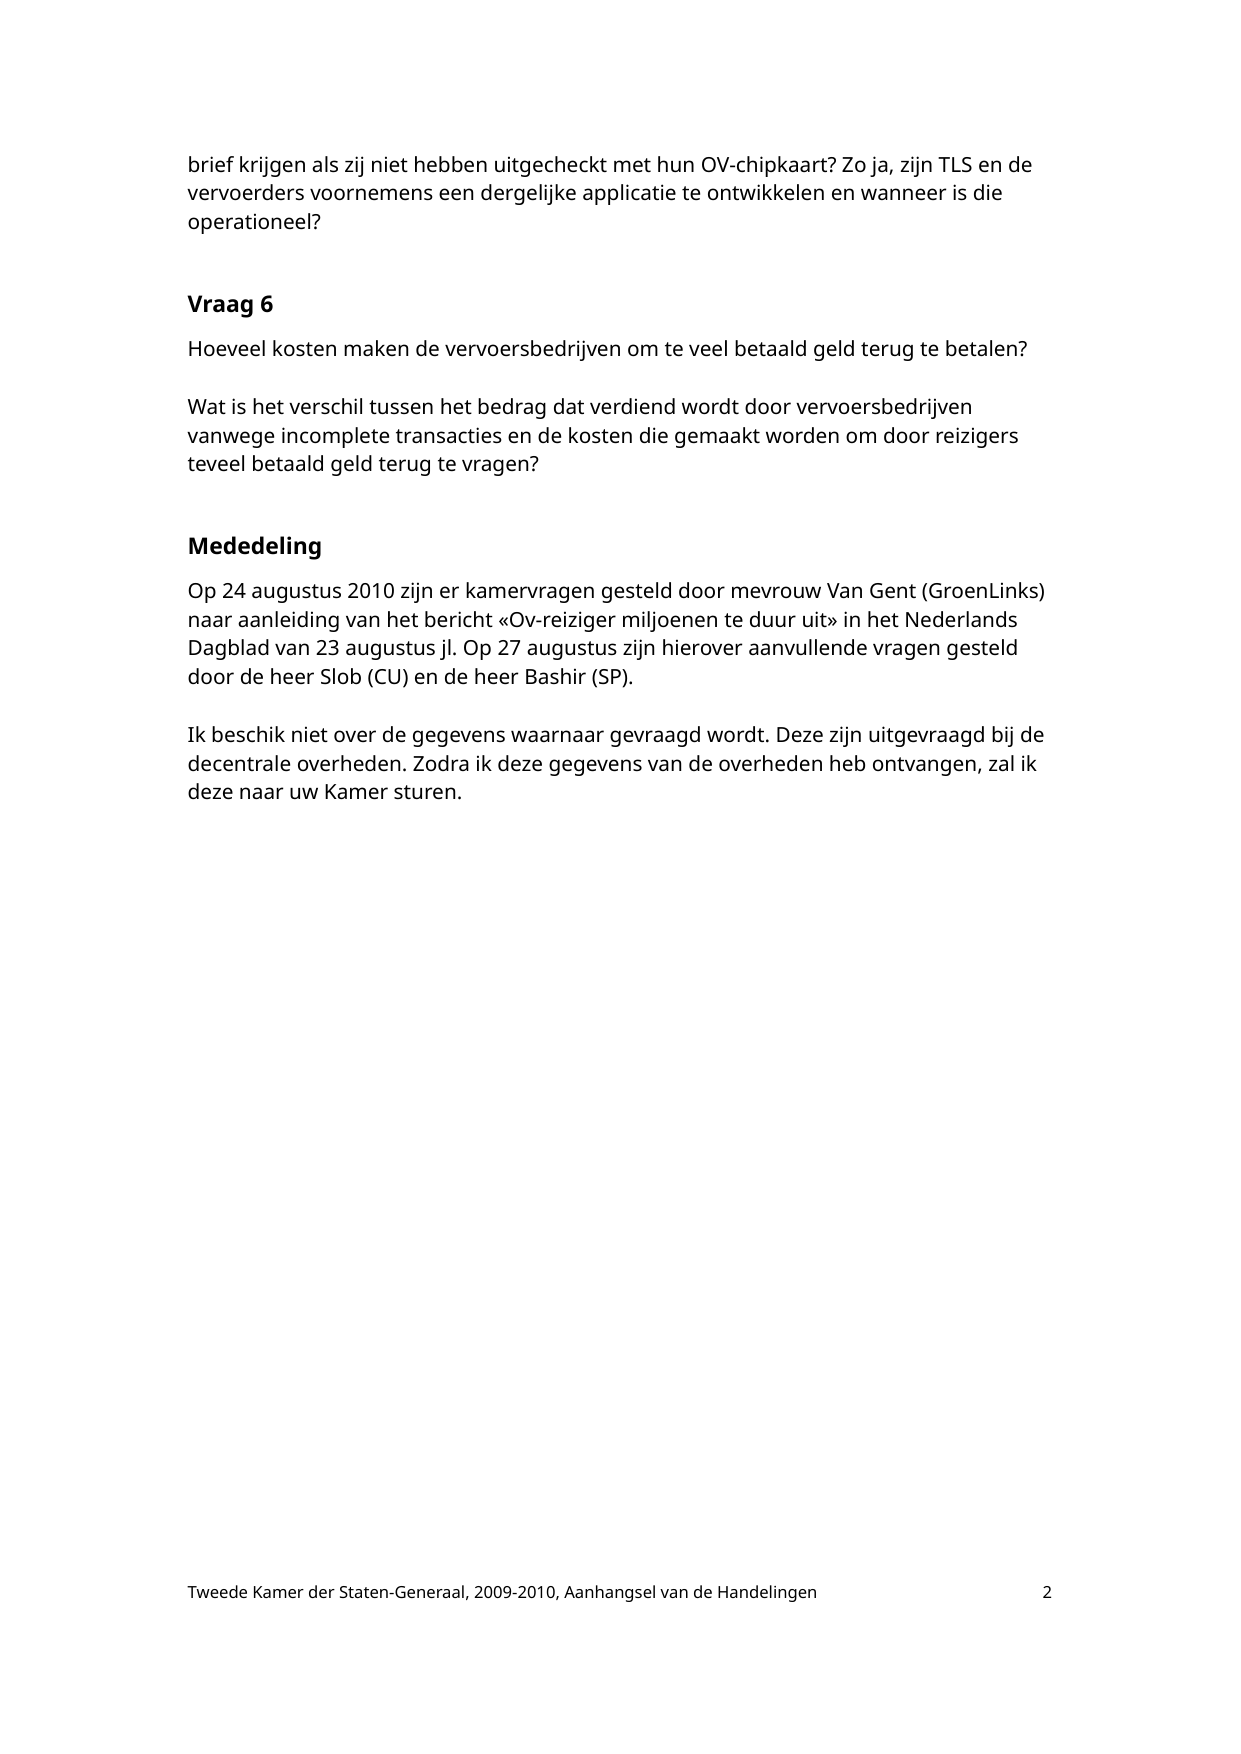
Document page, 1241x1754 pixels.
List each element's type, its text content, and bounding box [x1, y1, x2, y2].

text Wat is het verschil tussen het bedrag dat verdiend wordt door vervoersbedrijven vanwege incomplete transacties en de kosten die gemaakt worden om door reizigers teveel betaald geld terug te vragen? [187, 392, 1053, 478]
subtitle Vraag 6 [187, 288, 1053, 319]
text -brief krijgen als zij niet hebben uitgecheckt met hun OV-chipkaart? Zo ja, zijn TLS en de vervoerders voornemens een dergelijke applicatie te ontwikkelen en wanneer is die operationeel? [187, 150, 1053, 235]
text Op 24 augustus 2010 zijn er kamervragen gesteld door mevrouw Van Gent (GroenLinks) naar aanleiding van het bericht «Ov-reiziger miljoenen te duur uit» in het Nederlands Dagblad van 23 augustus jl. Op 27 augustus zijn hierover aanvullende vragen gesteld door de heer Slob (CU) en de heer Bashir (SP). [187, 577, 1053, 690]
text Ik beschik niet over de gegevens waarnaar gevraagd wordt. Deze zijn uitgevraagd bij de decentrale overheden. Zodra ik deze gegevens van de overheden heb ontvangen, zal ik deze naar uw Kamer sturen. [187, 720, 1053, 806]
text Hoeveel kosten maken de vervoersbedrijven om te veel betaald geld terug te betalen? [187, 334, 1053, 362]
subtitle Mededeling [187, 530, 1053, 562]
